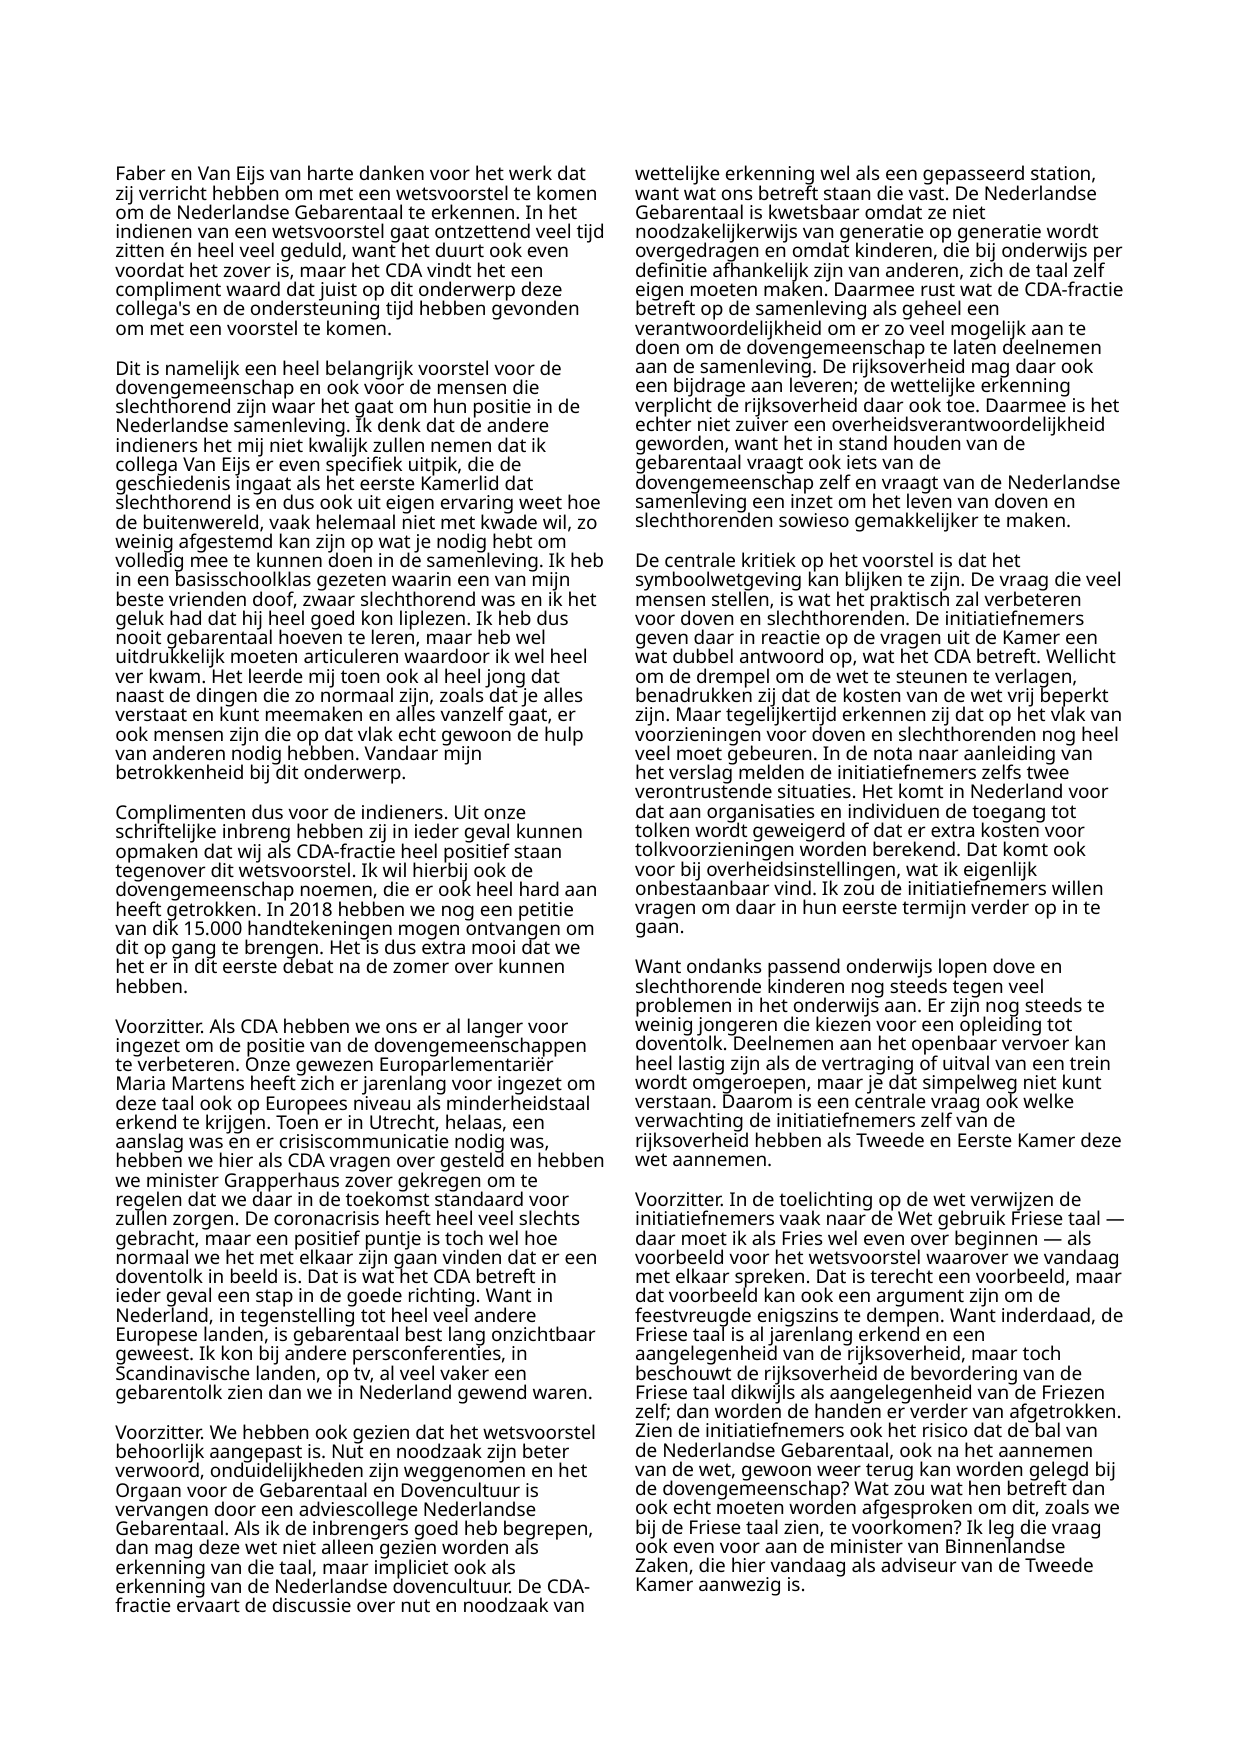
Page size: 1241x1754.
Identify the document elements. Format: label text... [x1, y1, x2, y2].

text Voorzitter. We hebben ook gezien dat het wetsvoorstel behoorlijk aangepast is. Nut en noodzaak zijn beter verwoord, onduidelijkheden zijn weggenomen en het Orgaan voor de Gebarentaal en Dovencultuur is vervangen door een adviescollege Nederlandse Gebarentaal. Als ik de inbrengers goed heb begrepen, dan mag deze wet niet alleen gezien worden als erkenning van die taal, maar impliciet ook als erkenning van de Nederlandse dovencultuur. De CDA-fractie ervaart de discussie over nut en noodzaak van [115, 1424, 605, 1616]
text Want ondanks passend onderwijs lopen dove en slechthorende kinderen nog steeds tegen veel problemen in het onderwijs aan. Er zijn nog steeds te weinig jongeren die kiezen voor een opleiding tot doventolk. Deelnemen aan het openbaar vervoer kan heel lastig zijn als de vertraging of uitval van een trein wordt omgeroepen, maar je dat simpelweg niet kunt verstaan. Daarom is een centrale vraag ook welke verwachting de initiatiefnemers zelf van de rijksoverheid hebben als Tweede en Eerste Kamer deze wet aannemen. [635, 958, 1125, 1170]
text De centrale kritiek op het voorstel is dat het symboolwetgeving kan blijken te zijn. De vraag die veel mensen stellen, is wat het praktisch zal verbeteren voor doven en slechthorenden. De initiatiefnemers geven daar in reactie op de vragen uit de Kamer een wat dubbel antwoord op, wat het CDA betreft. Wellicht om de drempel om de wet te steunen te verlagen, benadrukken zij dat de kosten van de wet vrij beperkt zijn. Maar tegelijkertijd erkennen zij dat op het vlak van voorzieningen voor doven en slechthorenden nog heel veel moet gebeuren. In de nota naar aanleiding van het verslag melden de initiatiefnemers zelfs twee verontrustende situaties. Het komt in Nederland voor dat aan organisaties en individuen de toegang tot tolken wordt geweigerd of dat er extra kosten voor tolkvoorzieningen worden berekend. Dat komt ook voor bij overheidsinstellingen, wat ik eigenlijk onbestaanbaar vind. Ik zou de initiatiefnemers willen vragen om daar in hun eerste termijn verder op in te gaan. [635, 552, 1125, 938]
text Voorzitter. Als CDA hebben we ons er al langer voor ingezet om de positie van de dovengemeenschappen te verbeteren. Onze gewezen Europarlementariër Maria Martens heeft zich er jarenlang voor ingezet om deze taal ook op Europees niveau als minderheidstaal erkend te krijgen. Toen er in Utrecht, helaas, een aanslag was en er crisiscommunicatie nodig was, hebben we hier als CDA vragen over gesteld en hebben we minister Grapperhaus zover gekregen om te regelen dat we daar in de toekomst standaard voor zullen zorgen. De coronacrisis heeft heel veel slechts gebracht, maar een positief puntje is toch wel hoe normaal we het met elkaar zijn gaan vinden dat er een doventolk in beeld is. Dat is wat het CDA betreft in ieder geval een stap in de goede richting. Want in Nederland, in tegenstelling tot heel veel andere Europese landen, is gebarentaal best lang onzichtbaar geweest. Ik kon bij andere persconferenties, in Scandinavische landen, op tv, al veel vaker een gebarentolk zien dan we in Nederland gewend waren. [115, 1018, 605, 1403]
text Voorzitter. In de toelichting op de wet verwijzen de initiatiefnemers vaak naar de Wet gebruik Friese taal — daar moet ik als Fries wel even over beginnen — als voorbeeld voor het wetsvoorstel waarover we vandaag met elkaar spreken. Dat is terecht een voorbeeld, maar dat voorbeeld kan ook een argument zijn om de feestvreugde enigszins te dempen. Want inderdaad, de Friese taal is al jarenlang erkend en een aangelegenheid van de rijksoverheid, maar toch beschouwt de rijksoverheid de bevordering van de Friese taal dikwijls als aangelegenheid van de Friezen zelf; dan worden de handen er verder van afgetrokken. Zien de initiatiefnemers ook het risico dat de bal van de Nederlandse Gebarentaal, ook na het aannemen van de wet, gewoon weer terug kan worden gelegd bij de dovengemeenschap? Wat zou wat hen betreft dan ook echt moeten worden afgesproken om dit, zoals we bij de Friese taal zien, te voorkomen? Ik leg die vraag ook even voor aan de minister van Binnenlandse Zaken, die hier vandaag als adviseur van de Tweede Kamer aanwezig is. [635, 1191, 1125, 1596]
text Dit is namelijk een heel belangrijk voorstel voor de dovengemeenschap en ook voor de mensen die slechthorend zijn waar het gaat om hun positie in de Nederlandse samenleving. Ik denk dat de andere indieners het mij niet kwalijk zullen nemen dat ik collega Van Eijs er even specifiek uitpik, die de geschiedenis ingaat als het eerste Kamerlid dat slechthorend is en dus ook uit eigen ervaring weet hoe de buitenwereld, vaak helemaal niet met kwade wil, zo weinig afgestemd kan zijn op wat je nodig hebt om volledig mee te kunnen doen in de samenleving. Ik heb in een basisschoolklas gezeten waarin een van mijn beste vrienden doof, zwaar slechthorend was en ik het geluk had dat hij heel goed kon liplezen. Ik heb dus nooit gebarentaal hoeven te leren, maar heb wel uitdrukkelijk moeten articuleren waardoor ik wel heel ver kwam. Het leerde mij toen ook al heel jong dat naast de dingen die zo normaal zijn, zoals dat je alles verstaat en kunt meemaken en alles vanzelf gaat, er ook mensen zijn die op dat vlak echt gewoon de hulp van anderen nodig hebben. Vandaar mijn betrokkenheid bij dit onderwerp. [115, 359, 605, 783]
text Faber en Van Eijs van harte danken voor het werk dat zij verricht hebben om met een wetsvoorstel te komen om de Nederlandse Gebarentaal te erkennen. In het indienen van een wetsvoorstel gaat ontzettend veel tijd zitten én heel veel geduld, want het duurt ook even voordat het zover is, maar het CDA vindt het een compliment waard dat juist op dit onderwerp deze collega's en de ondersteuning tijd hebben gevonden om met een voorstel te komen. [115, 165, 605, 339]
text Complimenten dus voor de indieners. Uit onze schriftelijke inbreng hebben zij in ieder geval kunnen opmaken dat wij als CDA-fractie heel positief staan tegenover dit wetsvoorstel. Ik wil hierbij ook de dovengemeenschap noemen, die er ook heel hard aan heeft getrokken. In 2018 hebben we nog een petitie van dik 15.000 handtekeningen mogen ontvangen om dit op gang te brengen. Het is dus extra mooi dat we het er in dit eerste debat na de zomer over kunnen hebben. [115, 804, 605, 997]
text wettelijke erkenning wel als een gepasseerd station, want wat ons betreft staan die vast. De Nederlandse Gebarentaal is kwetsbaar omdat ze niet noodzakelijkerwijs van generatie op generatie wordt overgedragen en omdat kinderen, die bij onderwijs per definitie afhankelijk zijn van anderen, zich de taal zelf eigen moeten maken. Daarmee rust wat de CDA-fractie betreft op de samenleving als geheel een verantwoordelijkheid om er zo veel mogelijk aan te doen om de dovengemeenschap te laten deelnemen aan de samenleving. De rijksoverheid mag daar ook een bijdrage aan leveren; de wettelijke erkenning verplicht de rijksoverheid daar ook toe. Daarmee is het echter niet zuiver een overheidsverantwoordelijkheid geworden, want het in stand houden van de gebarentaal vraagt ook iets van de dovengemeenschap zelf en vraagt van de Nederlandse samenleving een inzet om het leven van doven en slechthorenden sowieso gemakkelijker te maken. [635, 165, 1125, 531]
